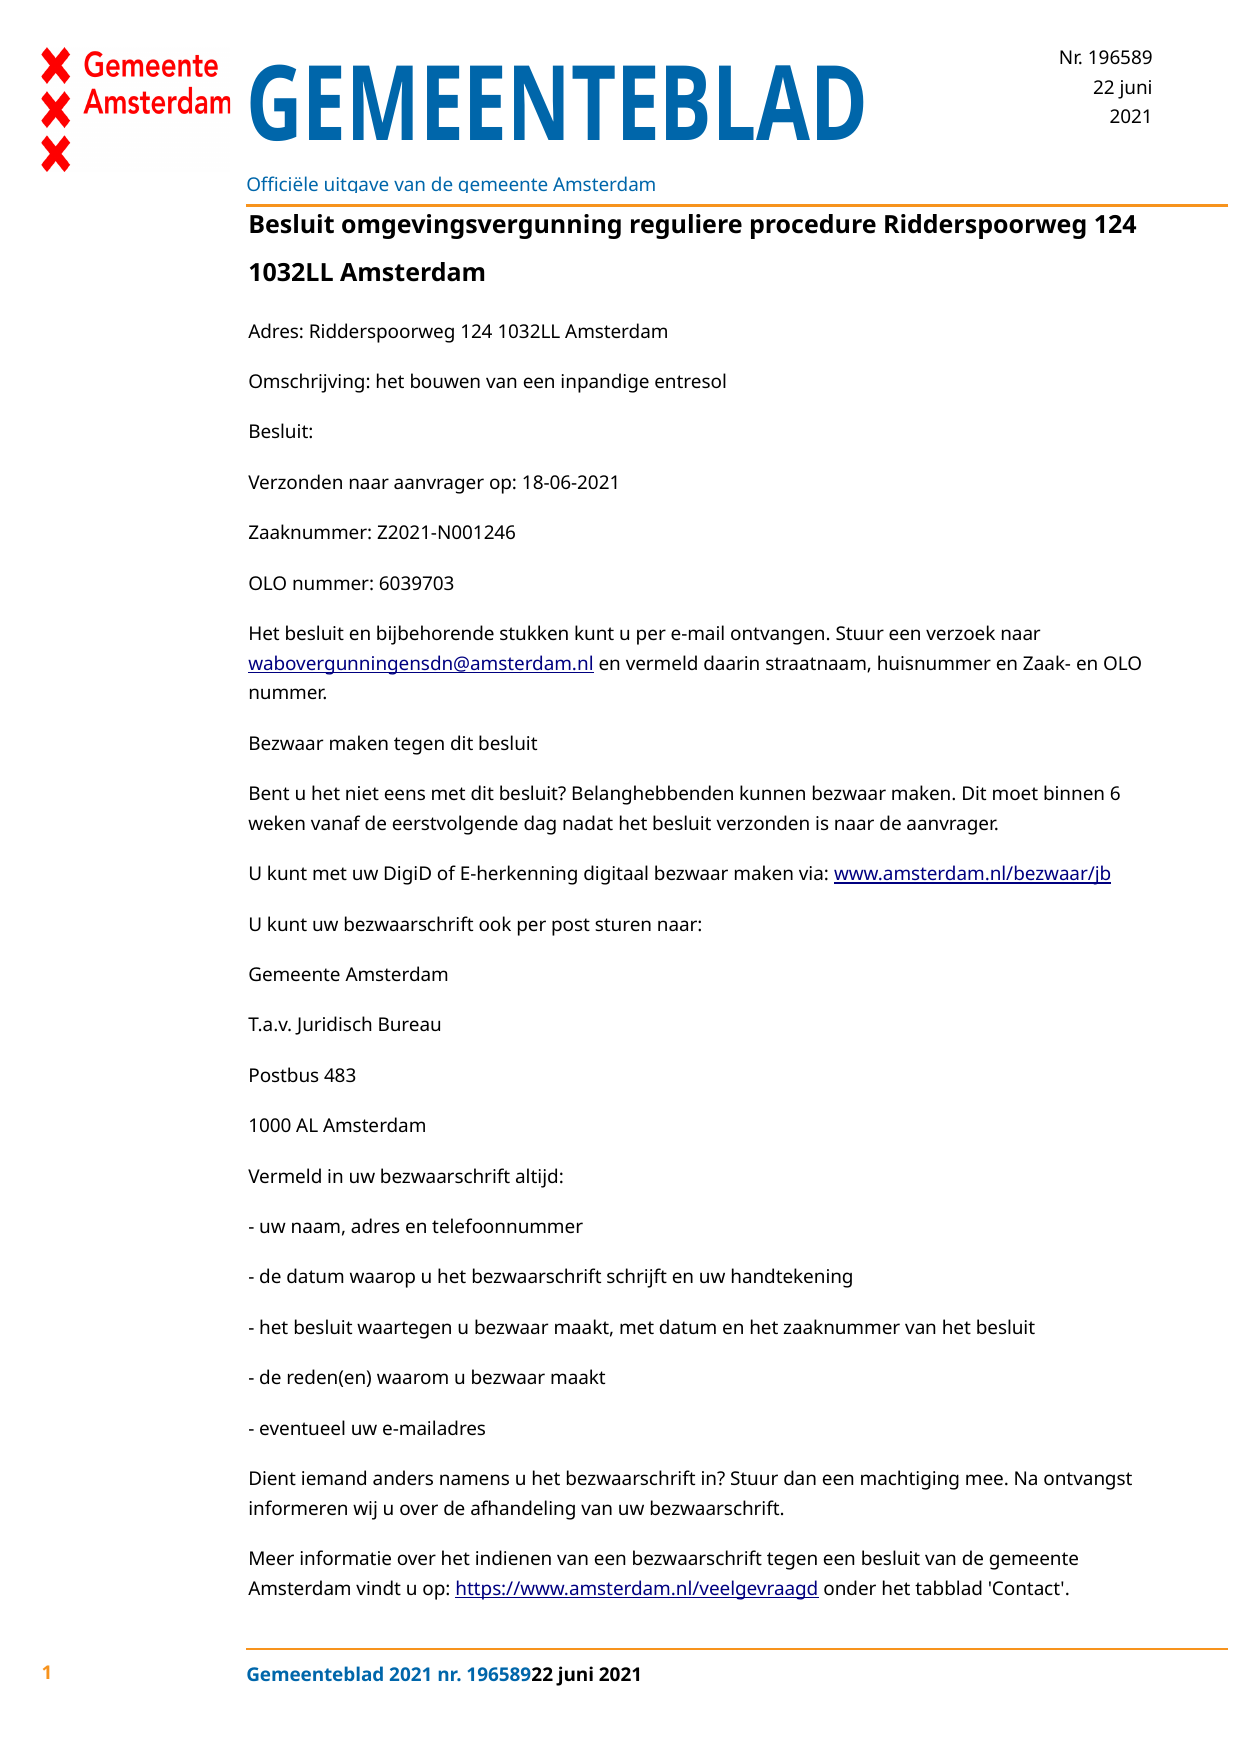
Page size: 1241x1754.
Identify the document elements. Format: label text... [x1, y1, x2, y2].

picture [41, 47, 231, 172]
text U kunt uw bezwaarschrift ook per post sturen naar: [248, 911, 1152, 937]
text OLO nummer: 6039703 [248, 570, 1152, 596]
text Besluit: [248, 419, 1152, 444]
text - eventueel uw e-mailadres [248, 1415, 1152, 1441]
text - uw naam, adres en telefoonnummer [248, 1213, 1152, 1239]
text 1000 AL Amsterdam [248, 1112, 1152, 1138]
text - de datum waarop u het bezwaarschrift schrijft en uw handtekening [248, 1264, 1152, 1289]
text - het besluit waartegen u bezwaar maakt, met datum en het zaaknummer van het besluit [248, 1314, 1152, 1340]
text Verzonden naar aanvrager op: 18-06-2021 [248, 469, 1152, 495]
text - de reden(en) waarom u bezwaar maakt [248, 1364, 1152, 1390]
text Het besluit en bijbehorende stukken kunt u per e-mail ontvangen. Stuur een verzoek naar wabovergunningensdn@amsterdam.nl en vermeld daarin straatnaam, huisnummer en Zaak- en OLO nummer. [248, 620, 1152, 705]
text Meer informatie over het indienen van een bezwaarschrift tegen een besluit van de gemeente Amsterdam vindt u op: https://www.amsterdam.nl/veelgevraagd onder het tabblad 'Contact'. [248, 1545, 1152, 1601]
text U kunt met uw DigiD of E-herkenning digitaal bezwaar maken via: www.amsterdam.nl/bezwaar/jb [248, 860, 1152, 886]
text Bezwaar maken tegen dit besluit [248, 730, 1152, 756]
text Adres: Ridderspoorweg 124 1032LL Amsterdam [248, 318, 1152, 344]
text Besluit omgevingsvergunning reguliere procedure Ridderspoorweg 124 1032LL Amsterdam [248, 207, 1152, 288]
text Omschrijving: het bouwen van een inpandige entresol [248, 368, 1152, 394]
text Zaaknummer: Z2021-N001246 [248, 519, 1152, 545]
text Bent u het niet eens met dit besluit? Belanghebbenden kunnen bezwaar maken. Dit moet binnen 6 weken vanaf de eerstvolgende dag nadat het besluit verzonden is naar de aanvrager. [248, 780, 1152, 836]
text T.a.v. Juridisch Bureau [248, 1012, 1152, 1037]
text Postbus 483 [248, 1062, 1152, 1088]
text Dient iemand anders namens u het bezwaarschrift in? Stuur dan een machtiging mee. Na ontvangst informeren wij u over de afhandeling van uw bezwaarschrift. [248, 1465, 1152, 1521]
text Gemeente Amsterdam [248, 961, 1152, 987]
text Vermeld in uw bezwaarschrift altijd: [248, 1163, 1152, 1189]
